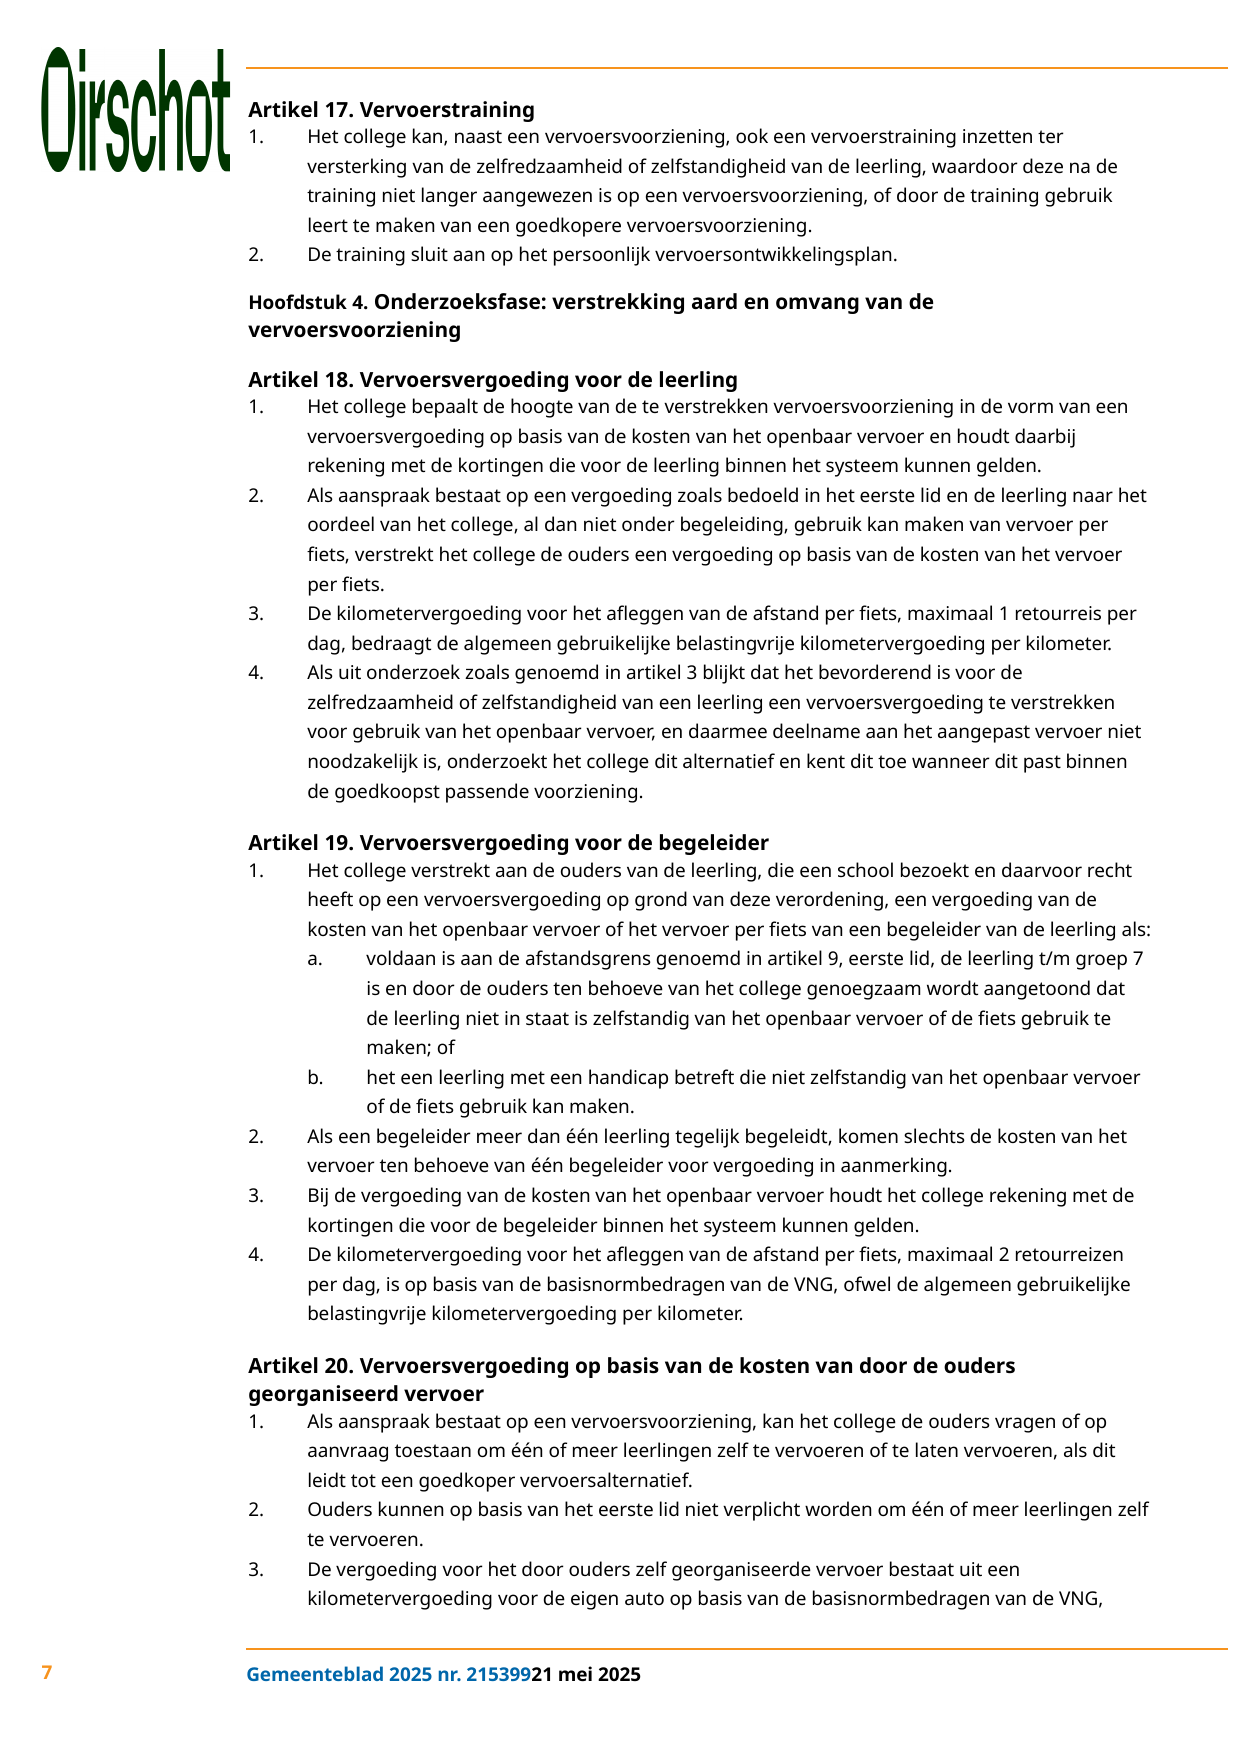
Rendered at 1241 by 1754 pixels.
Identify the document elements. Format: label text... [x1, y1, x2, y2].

picture [41, 47, 231, 172]
list De kilometervergoeding voor het afleggen van de afstand per fiets, maximaal 2 retourreizen per dag, is op basis van de basisnormbedragen van de VNG, ofwel de algemeen gebruikelijke belastingvrije kilometervergoeding per kilometer. [248, 1241, 1152, 1326]
text Artikel 17. Vervoerstraining [248, 95, 1152, 123]
list Ouders kunnen op basis van het eerste lid niet verplicht worden om één of meer leerlingen zelf te vervoeren. [248, 1497, 1152, 1552]
text Hoofdstuk 4. Onderzoeksfase: verstrekking aard en omvang van de vervoersvoorziening [248, 287, 1152, 344]
list De kilometervergoeding voor het afleggen van de afstand per fiets, maximaal 1 retourreis per dag, bedraagt de algemeen gebruikelijke belastingvrije kilometervergoeding per kilometer. [248, 600, 1152, 656]
list Als uit onderzoek zoals genoemd in artikel 3 blijkt dat het bevorderend is voor de zelfredzaamheid of zelfstandigheid van een leerling een vervoersvergoeding te verstrekken voor gebruik van het openbaar vervoer, en daarmee deelname aan het aangepast vervoer niet noodzakelijk is, onderzoekt het college dit alternatief en kent dit toe wanneer dit past binnen de goedkoopst passende voorziening. [248, 659, 1152, 804]
text Artikel 19. Vervoersvergoeding voor de begeleider [248, 828, 1152, 857]
list De training sluit aan op het persoonlijk vervoersontwikkelingsplan. [248, 242, 1152, 267]
list Bij de vergoeding van de kosten van het openbaar vervoer houdt het college rekening met de kortingen die voor de begeleider binnen het systeem kunnen gelden. [248, 1182, 1152, 1237]
text Artikel 18. Vervoersvergoeding voor de leerling [248, 365, 1152, 393]
text Artikel 20. Vervoersvergoeding op basis van de kosten van door de ouders georganiseerd vervoer [248, 1351, 1152, 1408]
list Als een begeleider meer dan één leerling tegelijk begeleidt, komen slechts de kosten van het vervoer ten behoeve van één begeleider voor vergoeding in aanmerking. [248, 1123, 1152, 1178]
list Het college kan, naast een vervoersvoorziening, ook een vervoerstraining inzetten ter versterking van de zelfredzaamheid of zelfstandigheid van de leerling, waardoor deze na de training niet langer aangewezen is op een vervoersvoorziening, of door de training gebruik leert te maken van een goedkopere vervoersvoorziening. [248, 123, 1152, 238]
list Het college bepaalt de hoogte van de te verstrekken vervoersvoorziening in de vorm van een vervoersvergoeding op basis van de kosten van het openbaar vervoer en houdt daarbij rekening met de kortingen die voor de leerling binnen het systeem kunnen gelden. [248, 393, 1152, 478]
list het een leerling met een handicap betreft die niet zelfstandig van het openbaar vervoer of de fiets gebruik kan maken. [307, 1064, 1152, 1119]
list Als aanspraak bestaat op een vervoersvoorziening, kan het college de ouders vragen of op aanvraag toestaan om één of meer leerlingen zelf te vervoeren of te laten vervoeren, als dit leidt tot een goedkoper vervoersalternatief. [248, 1408, 1152, 1493]
list voldaan is aan de afstandsgrens genoemd in artikel 9, eerste lid, de leerling t/m groep 7 is en door de ouders ten behoeve van het college genoegzaam wordt aangetoond dat de leerling niet in staat is zelfstandig van het openbaar vervoer of de fiets gebruik te maken; of [307, 946, 1152, 1060]
list Het college verstrekt aan de ouders van de leerling, die een school bezoekt en daarvoor recht heeft op een vervoersvergoeding op grond van deze verordening, een vergoeding van de kosten van het openbaar vervoer of het vervoer per fiets van een begeleider van de leerling als: [248, 857, 1152, 942]
list Als aanspraak bestaat op een vergoeding zoals bedoeld in het eerste lid en de leerling naar het oordeel van het college, al dan niet onder begeleiding, gebruik kan maken van vervoer per fiets, verstrekt het college de ouders een vergoeding op basis van de kosten van het vervoer per fiets. [248, 482, 1152, 597]
list De vergoeding voor het door ouders zelf georganiseerde vervoer bestaat uit een kilometervergoeding voor de eigen auto op basis van de basisnormbedragen van de VNG, [248, 1556, 1152, 1611]
